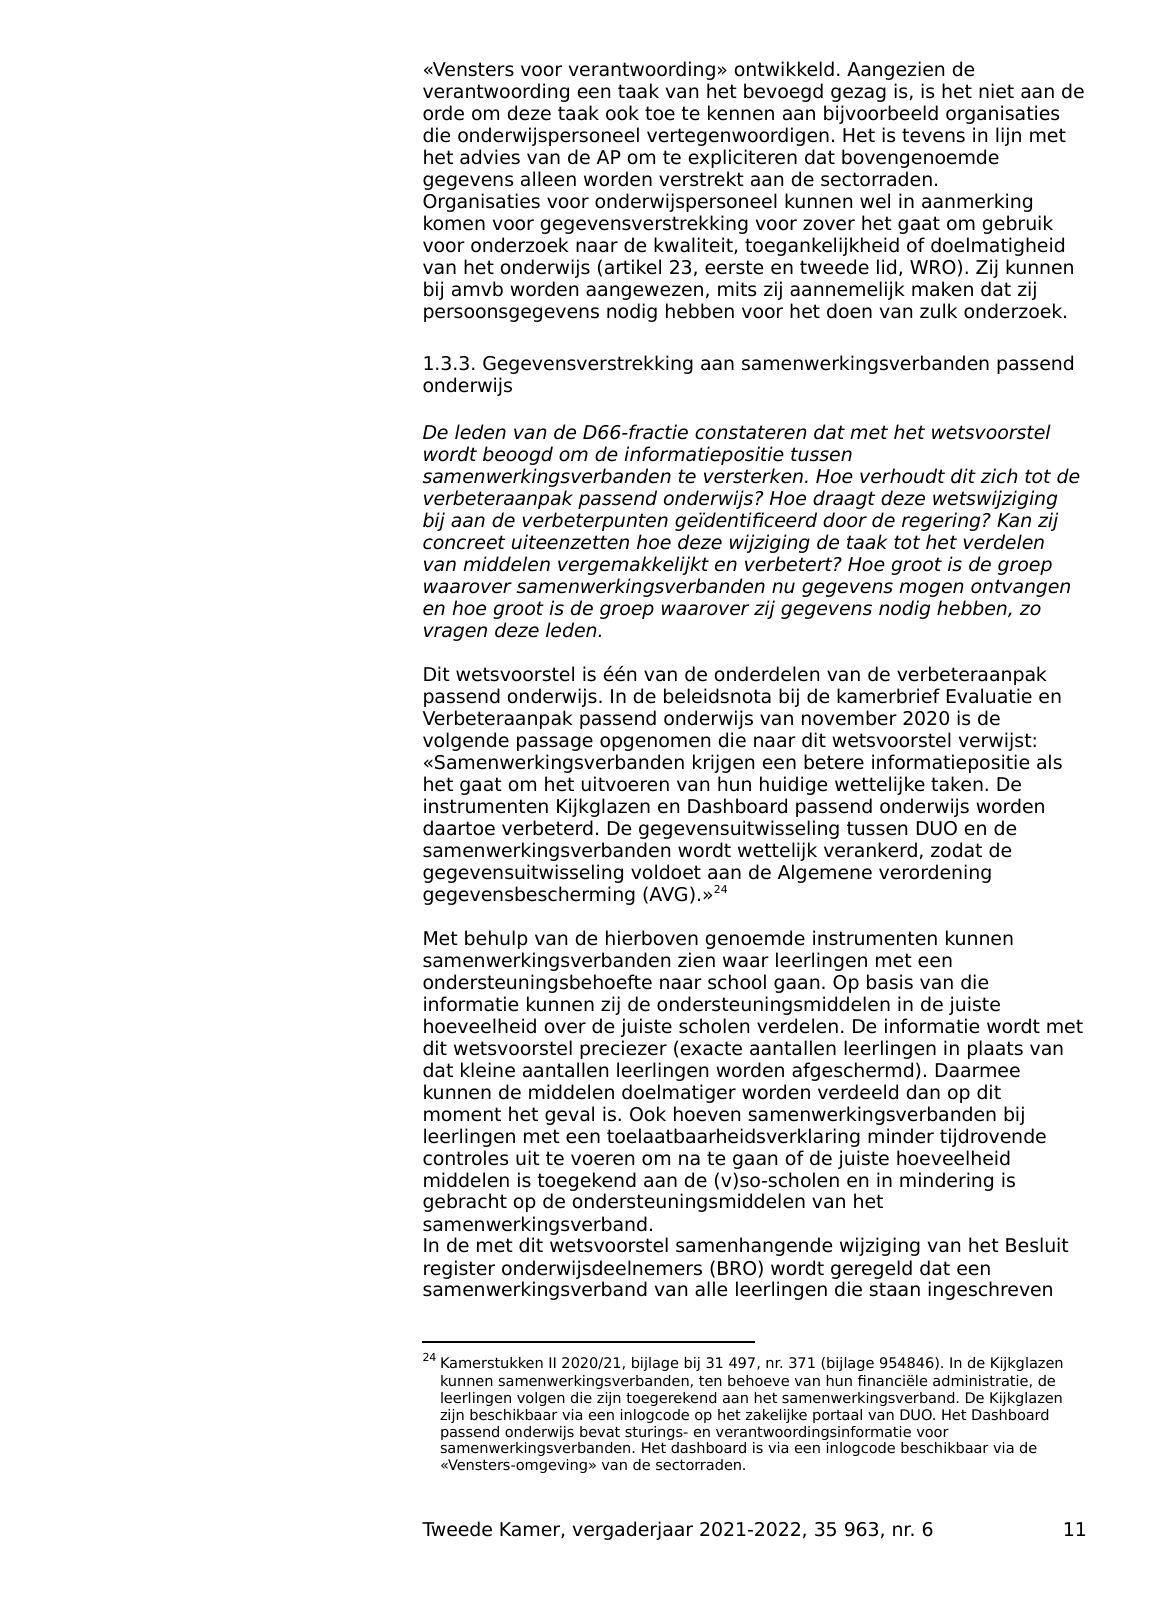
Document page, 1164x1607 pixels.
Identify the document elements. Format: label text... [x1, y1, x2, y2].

text Met behulp van de hierboven genoemde instrumenten kunnen samenwerkingsverbanden zien waar leerlingen met een ondersteuningsbehoefte naar school gaan. Op basis van die informatie kunnen zij de ondersteuningsmiddelen in de juiste hoeveelheid over de juiste scholen verdelen. De informatie wordt met dit wetsvoorstel preciezer (exacte aantallen leerlingen in plaats van dat kleine aantallen leerlingen worden afgeschermd). Daarmee kunnen de middelen doelmatiger worden verdeeld dan op dit moment het geval is. Ook hoeven samenwerkingsverbanden bij leerlingen met een toelaatbaarheidsverklaring minder tijdrovende controles uit te voeren om na te gaan of de juiste hoeveelheid middelen is toegekend aan de (v)so-scholen en in mindering is gebracht op de ondersteuningsmiddelen van het samenwerkingsverband. [422, 928, 1087, 1235]
subtitle 1.3.3. Gegevensverstrekking aan samenwerkingsverbanden passend onderwijs [422, 353, 1087, 397]
text «Samenwerkingsverbanden krijgen een betere informatiepositie als het gaat om het uitvoeren van hun huidige wettelijke taken. De instrumenten Kijkglazen en Dashboard passend onderwijs worden daartoe verbeterd. De gegevensuitwisseling tussen DUO en de samenwerkingsverbanden wordt wettelijk verankerd, zodat de gegevensuitwisseling voldoet aan de Algemene verordening gegevensbescherming (AVG).» [422, 752, 1087, 906]
text Kamerstukken II 2020/21, bijlage bij 31 497, nr. 371 (bijlage 954846). In de Kijkglazen kunnen samenwerkingsverbanden, ten behoeve van hun financiële administratie, de leerlingen volgen die zijn toegerekend aan het samenwerkingsverband. De Kijkglazen zijn beschikbaar via een inlogcode op het zakelijke portaal van DUO. Het Dashboard passend onderwijs bevat sturings- en verantwoordingsinformatie voor samenwerkingsverbanden. Het dashboard is via een inlogcode beschikbaar via de «Vensters-omgeving» van de sectorraden. [422, 1351, 1087, 1474]
text De leden van de D66-fractie constateren dat met het wetsvoorstel wordt beoogd om de informatiepositie tussen samenwerkingsverbanden te versterken. Hoe verhoudt dit zich tot de verbeteraanpak passend onderwijs? Hoe draagt deze wetswijziging bij aan de verbeterpunten geïdentificeerd door de regering? Kan zij concreet uiteenzetten hoe deze wijziging de taak tot het verdelen van middelen vergemakkelijkt en verbetert? Hoe groot is de groep waarover samenwerkingsverbanden nu gegevens mogen ontvangen en hoe groot is de groep waarover zij gegevens nodig hebben, zo vragen deze leden. [422, 422, 1087, 642]
text Organisaties voor onderwijspersoneel kunnen wel in aanmerking komen voor gegevensverstrekking voor zover het gaat om gebruik voor onderzoek naar de kwaliteit, toegankelijkheid of doelmatigheid van het onderwijs (artikel 23, eerste en tweede lid, WRO). Zij kunnen bij amvb worden aangewezen, mits zij aannemelijk maken dat zij persoonsgegevens nodig hebben voor het doen van zulk onderzoek. [422, 191, 1087, 323]
text «Vensters voor verantwoording» ontwikkeld. Aangezien de verantwoording een taak van het bevoegd gezag is, is het niet aan de orde om deze taak ook toe te kennen aan bijvoorbeeld organisaties die onderwijspersoneel vertegenwoordigen. Het is tevens in lijn met het advies van de AP om te expliciteren dat bovengenoemde gegevens alleen worden verstrekt aan de sectorraden. [422, 59, 1087, 191]
text Dit wetsvoorstel is één van de onderdelen van de verbeteraanpak passend onderwijs. In de beleidsnota bij de kamerbrief Evaluatie en Verbeteraanpak passend onderwijs van november 2020 is de volgende passage opgenomen die naar dit wetsvoorstel verwijst: [422, 664, 1087, 752]
text In de met dit wetsvoorstel samenhangende wijziging van het Besluit register onderwijsdeelnemers (BRO) wordt geregeld dat een samenwerkingsverband van alle leerlingen die staan ingeschreven [422, 1235, 1087, 1301]
